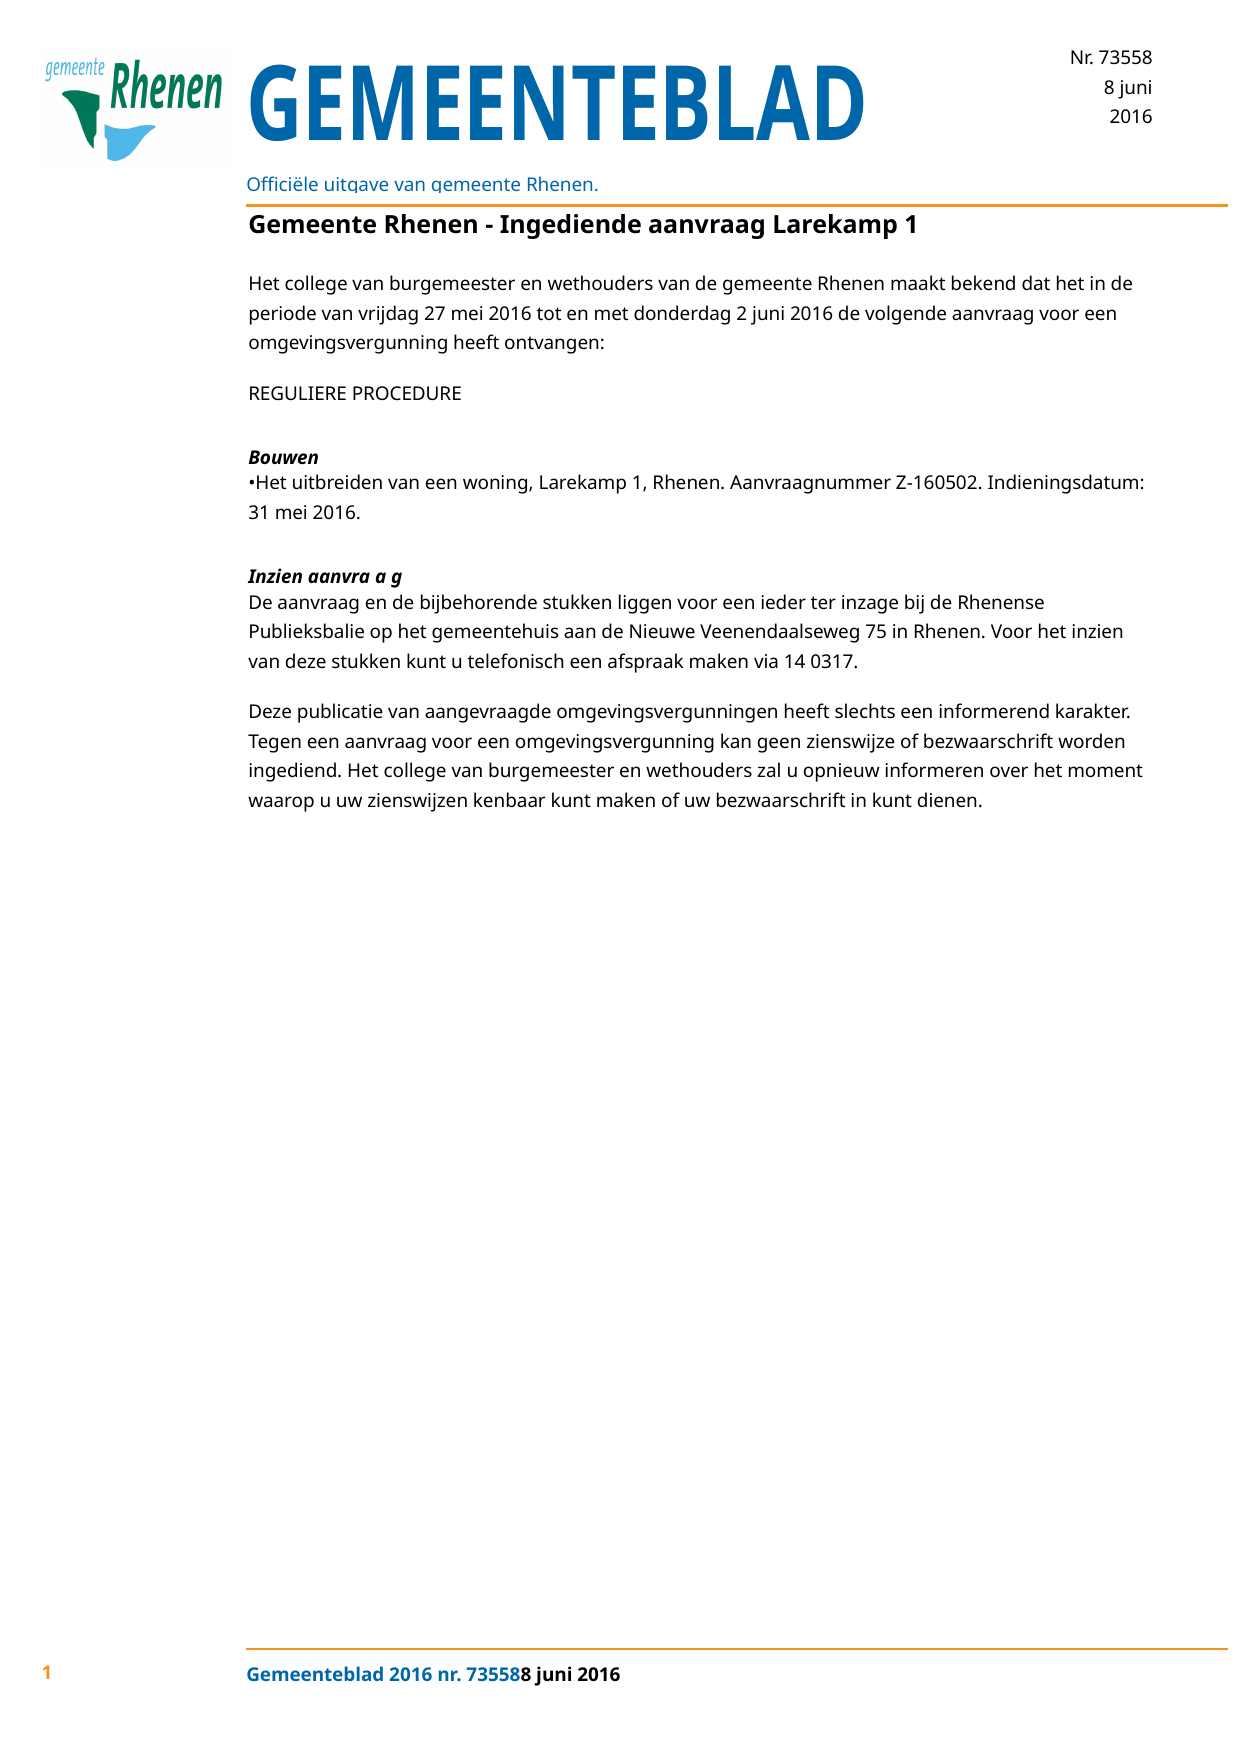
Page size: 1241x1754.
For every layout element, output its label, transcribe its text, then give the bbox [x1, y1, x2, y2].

text REGULIERE PROCEDURE [248, 380, 1152, 406]
text De aanvraag en de bijbehorende stukken liggen voor een ieder ter inzage bij de Rhenense Publieksbalie op het gemeentehuis aan de Nieuwe Veenendaalseweg 75 in Rhenen. Voor het inzien van deze stukken kunt u telefonisch een afspraak maken via 14 0317. [248, 589, 1152, 674]
picture [41, 47, 231, 172]
text •Het uitbreiden van een woning, Larekamp 1, Rhenen. Aanvraagnummer Z-160502. Indieningsdatum: 31 mei 2016. [248, 469, 1152, 525]
text Gemeente Rhenen - Ingediende aanvraag Larekamp 1 [248, 207, 1152, 241]
text Deze publicatie van aangevraagde omgevingsvergunningen heeft slechts een informerend karakter. Tegen een aanvraag voor een omgevingsvergunning kan geen zienswijze of bezwaarschrift worden ingediend. Het college van burgemeester en wethouders zal u opnieuw informeren over het moment waarop u uw zienswijzen kenbaar kunt maken of uw bezwaarschrift in kunt dienen. [248, 698, 1152, 813]
text Bouwen [248, 444, 1152, 469]
text Inzien aanvra a g [248, 563, 1152, 589]
text Het college van burgemeester en wethouders van de gemeente Rhenen maakt bekend dat het in de periode van vrijdag 27 mei 2016 tot en met donderdag 2 juni 2016 de volgende aanvraag voor een omgevingsvergunning heeft ontvangen: [248, 270, 1152, 355]
